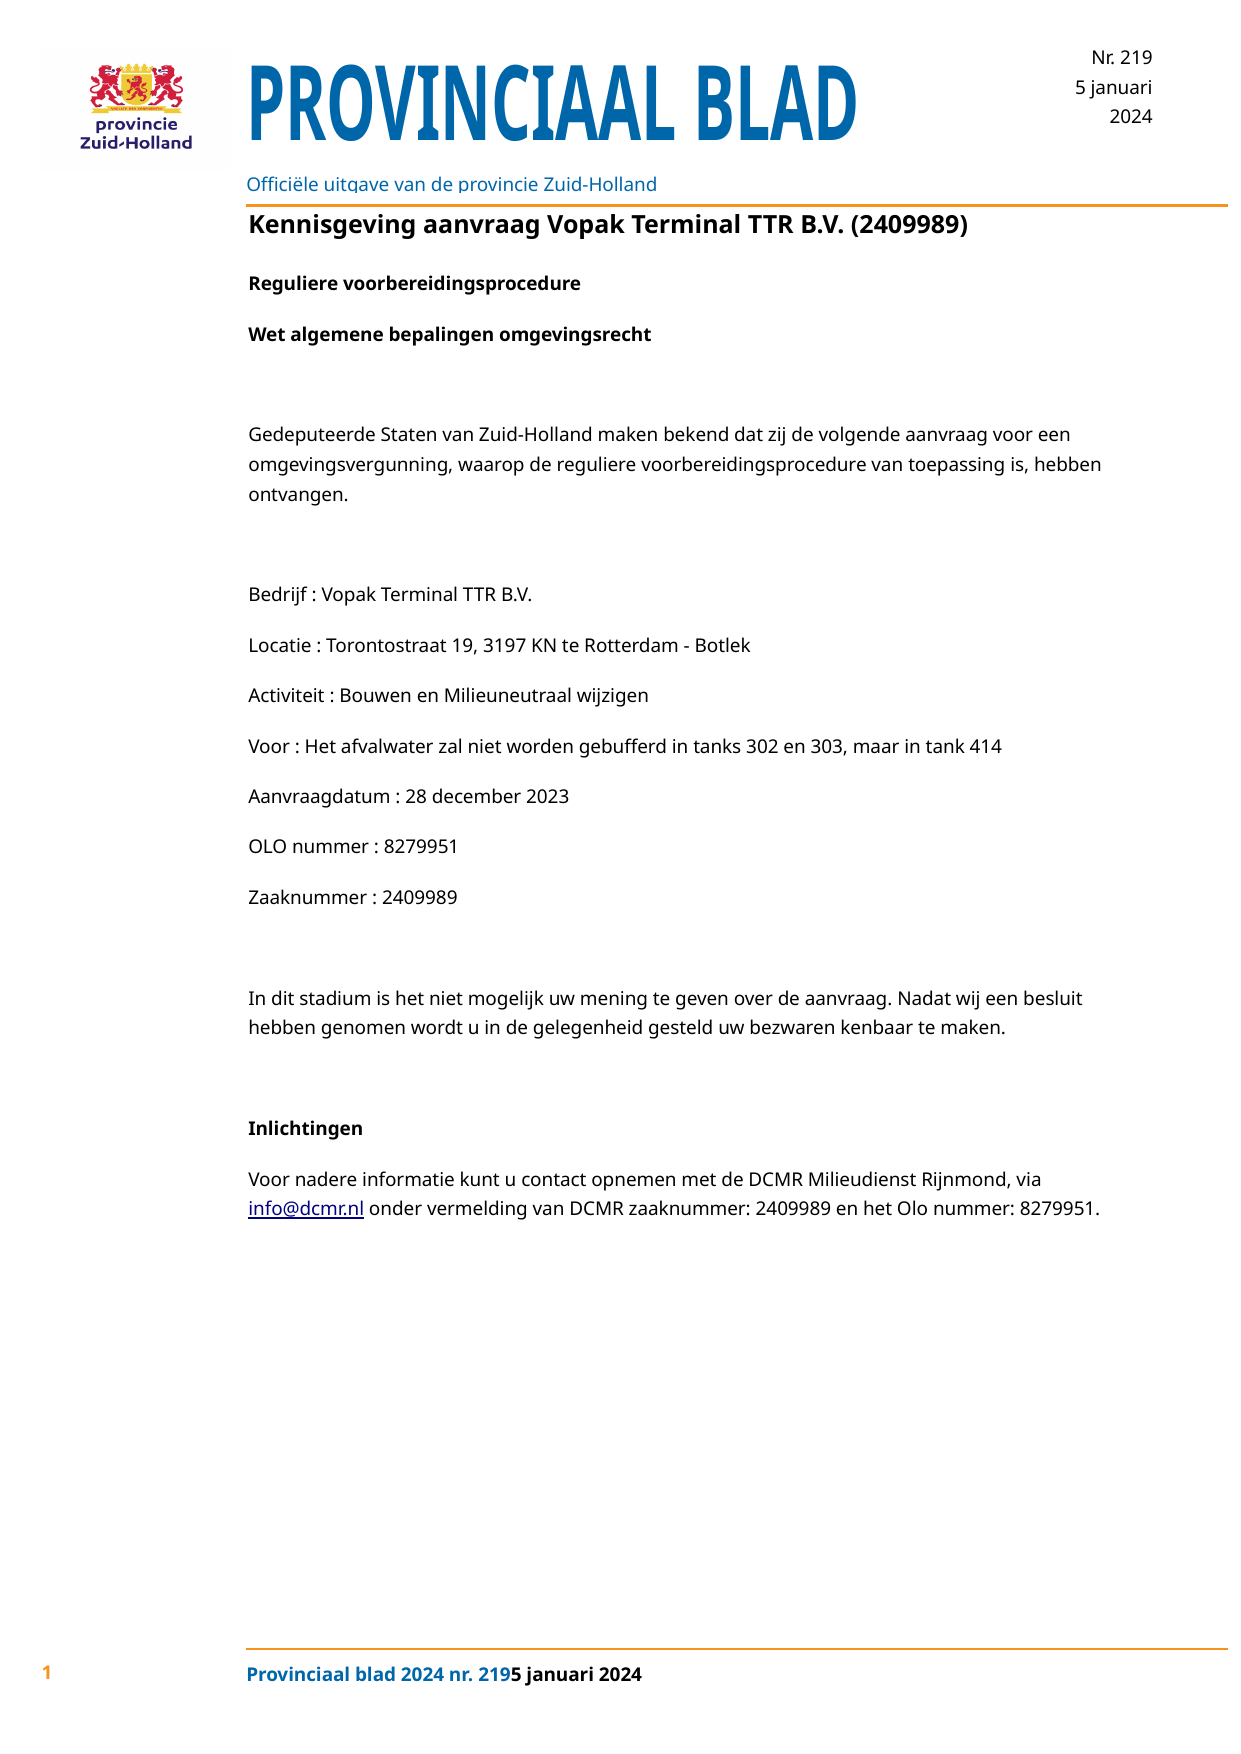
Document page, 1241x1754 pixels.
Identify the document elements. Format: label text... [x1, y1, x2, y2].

text Activiteit : Bouwen en Milieuneutraal wijzigen [248, 682, 1152, 708]
text Reguliere voorbereidingsprocedure [248, 270, 1152, 296]
text Kennisgeving aanvraag Vopak Terminal TTR B.V. (2409989) [248, 207, 1152, 241]
text Aanvraagdatum : 28 december 2023 [248, 783, 1152, 809]
text Gedeputeerde Staten van Zuid-Holland maken bekend dat zij de volgende aanvraag voor een omgevingsvergunning, waarop de reguliere voorbereidingsprocedure van toepassing is, hebben ontvangen. [248, 422, 1152, 506]
text Zaaknummer : 2409989 [248, 884, 1152, 910]
text Voor : Het afvalwater zal niet worden gebufferd in tanks 302 en 303, maar in tank 414 [248, 733, 1152, 758]
text Inlichtingen [248, 1115, 1152, 1141]
text Wet algemene bepalingen omgevingsrecht [248, 321, 1152, 346]
text Voor nadere informatie kunt u contact opnemen met de DCMR Milieudienst Rijnmond, via info@dcmr.nl onder vermelding van DCMR zaaknummer: 2409989 en het Olo nummer: 8279951. [248, 1166, 1152, 1221]
text Bedrijf : Vopak Terminal TTR B.V. [248, 582, 1152, 607]
text In dit stadium is het niet mogelijk uw mening te geven over de aanvraag. Nadat wij een besluit hebben genomen wordt u in de gelegenheid gesteld uw bezwaren kenbaar te maken. [248, 985, 1152, 1040]
picture [41, 47, 231, 172]
text Locatie : Torontostraat 19, 3197 KN te Rotterdam - Botlek [248, 632, 1152, 658]
text OLO nummer : 8279951 [248, 834, 1152, 859]
